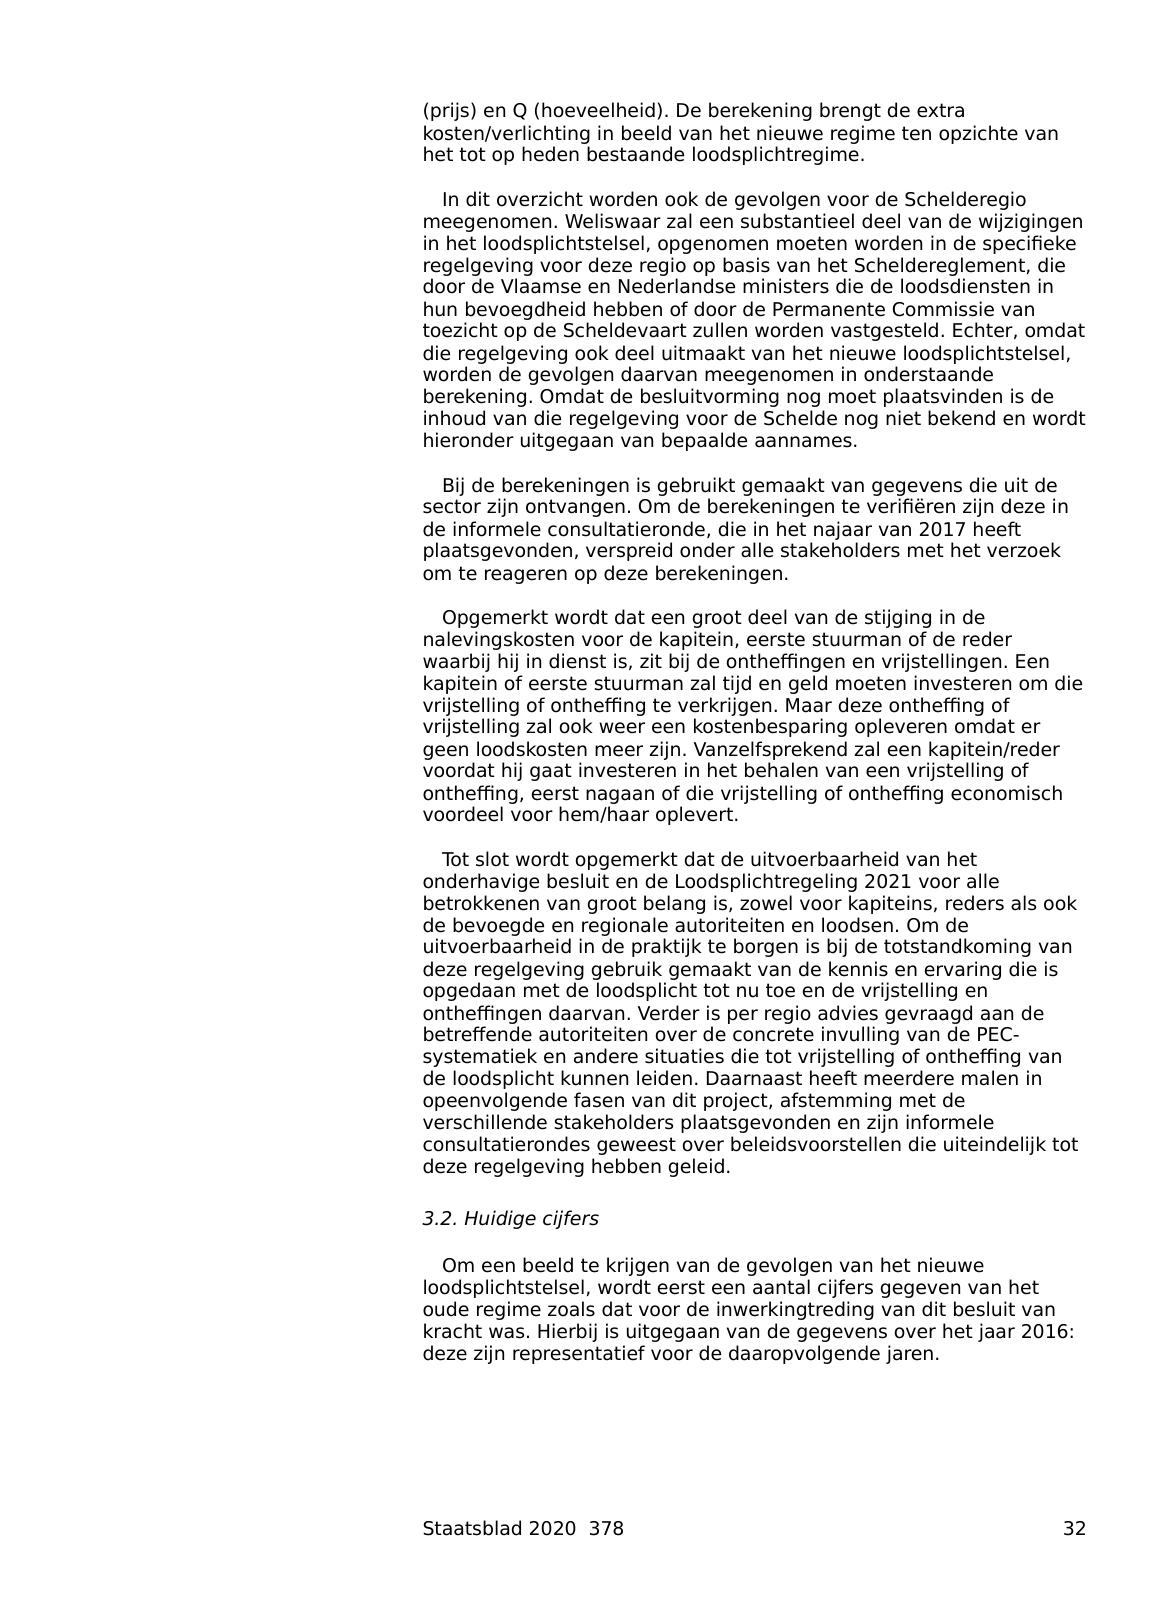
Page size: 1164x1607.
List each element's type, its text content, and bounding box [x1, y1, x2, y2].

text Bij de berekeningen is gebruikt gemaakt van gegevens die uit de sector zijn ontvangen. Om de berekeningen te verifiëren zijn deze in de informele consultatieronde, die in het najaar van 2017 heeft plaatsgevonden, verspreid onder alle stakeholders met het verzoek om te reageren op deze berekeningen. [422, 474, 1087, 584]
subtitle 3.2. Huidige cijfers [422, 1208, 1087, 1230]
text Tot slot wordt opgemerkt dat de uitvoerbaarheid van het onderhavige besluit en de Loodsplichtregeling 2021 voor alle betrokkenen van groot belang is, zowel voor kapiteins, reders als ook de bevoegde en regionale autoriteiten en loodsen. Om de uitvoerbaarheid in de praktijk te borgen is bij de totstandkoming van deze regelgeving gebruik gemaakt van de kennis en ervaring die is opgedaan met de loodsplicht tot nu toe en de vrijstelling en ontheffingen daarvan. Verder is per regio advies gevraagd aan de betreffende autoriteiten over de concrete invulling van de PEC-systematiek en andere situaties die tot vrijstelling of ontheffing van de loodsplicht kunnen leiden. Daarnaast heeft meerdere malen in opeenvolgende fasen van dit project, afstemming met de verschillende stakeholders plaatsgevonden en zijn informele consultatierondes geweest over beleidsvoorstellen die uiteindelijk tot deze regelgeving hebben geleid. [422, 848, 1087, 1178]
text Opgemerkt wordt dat een groot deel van de stijging in de nalevingskosten voor de kapitein, eerste stuurman of de reder waarbij hij in dienst is, zit bij de ontheffingen en vrijstellingen. Een kapitein of eerste stuurman zal tijd en geld moeten investeren om die vrijstelling of ontheffing te verkrijgen. Maar deze ontheffing of vrijstelling zal ook weer een kostenbesparing opleveren omdat er geen loodskosten meer zijn. Vanzelfsprekend zal een kapitein/reder voordat hij gaat investeren in het behalen van een vrijstelling of ontheffing, eerst nagaan of die vrijstelling of ontheffing economisch voordeel voor hem/haar oplevert. [422, 607, 1087, 826]
text Om een beeld te krijgen van de gevolgen van het nieuwe loodsplichtstelsel, wordt eerst een aantal cijfers gegeven van het oude regime zoals dat voor de inwerkingtreding van dit besluit van kracht was. Hierbij is uitgegaan van de gegevens over het jaar 2016: deze zijn representatief voor de daaropvolgende jaren. [422, 1255, 1087, 1365]
text In dit overzicht worden ook de gevolgen voor de Schelderegio meegenomen. Weliswaar zal een substantieel deel van de wijzigingen in het loodsplichtstelsel, opgenomen moeten worden in de specifieke regelgeving voor deze regio op basis van het Scheldereglement, die door de Vlaamse en Nederlandse ministers die de loodsdiensten in hun bevoegdheid hebben of door de Permanente Commissie van toezicht op de Scheldevaart zullen worden vastgesteld. Echter, omdat die regelgeving ook deel uitmaakt van het nieuwe loodsplichtstelsel, worden de gevolgen daarvan meegenomen in onderstaande berekening. Omdat de besluitvorming nog moet plaatsvinden is de inhoud van die regelgeving voor de Schelde nog niet bekend en wordt hieronder uitgegaan van bepaalde aannames. [422, 188, 1087, 452]
text (prijs) en Q (hoeveelheid). De berekening brengt de extra kosten/verlichting in beeld van het nieuwe regime ten opzichte van het tot op heden bestaande loodsplichtregime. [422, 100, 1087, 166]
